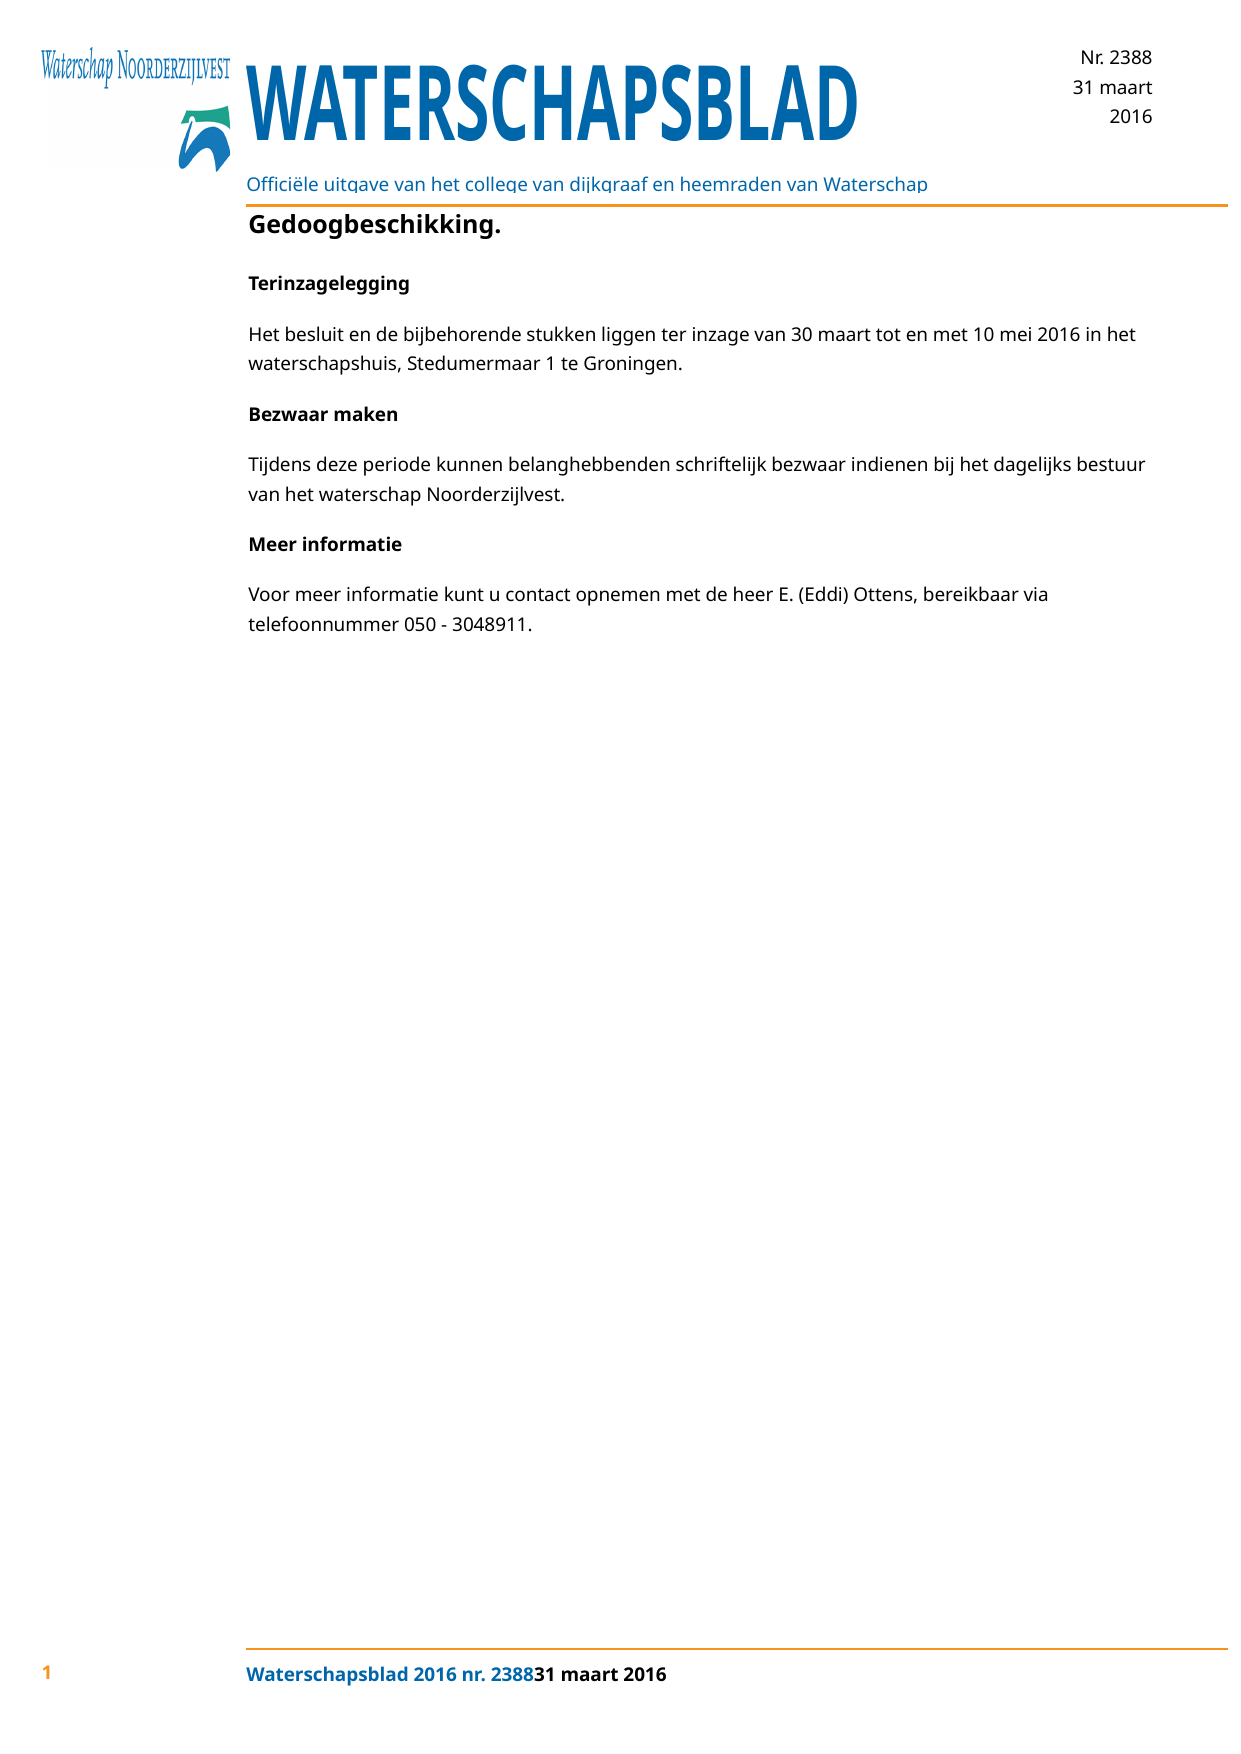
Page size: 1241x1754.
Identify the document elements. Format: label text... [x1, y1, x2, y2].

text Het besluit en de bijbehorende stukken liggen ter inzage van 30 maart tot en met 10 mei 2016 in het waterschapshuis, Stedumermaar 1 te Groningen. [248, 321, 1152, 376]
text Tijdens deze periode kunnen belanghebbenden schriftelijk bezwaar indienen bij het dagelijks bestuur van het waterschap Noorderzijlvest. [248, 451, 1152, 506]
picture [41, 47, 231, 172]
text Meer informatie [248, 531, 1152, 557]
text Voor meer informatie kunt u contact opnemen met de heer E. (Eddi) Ottens, bereikbaar via telefoonnummer 050 - 3048911. [248, 582, 1152, 637]
text Gedoogbeschikking. [248, 207, 1152, 241]
text Bezwaar maken [248, 401, 1152, 426]
text Terinzagelegging [248, 270, 1152, 296]
